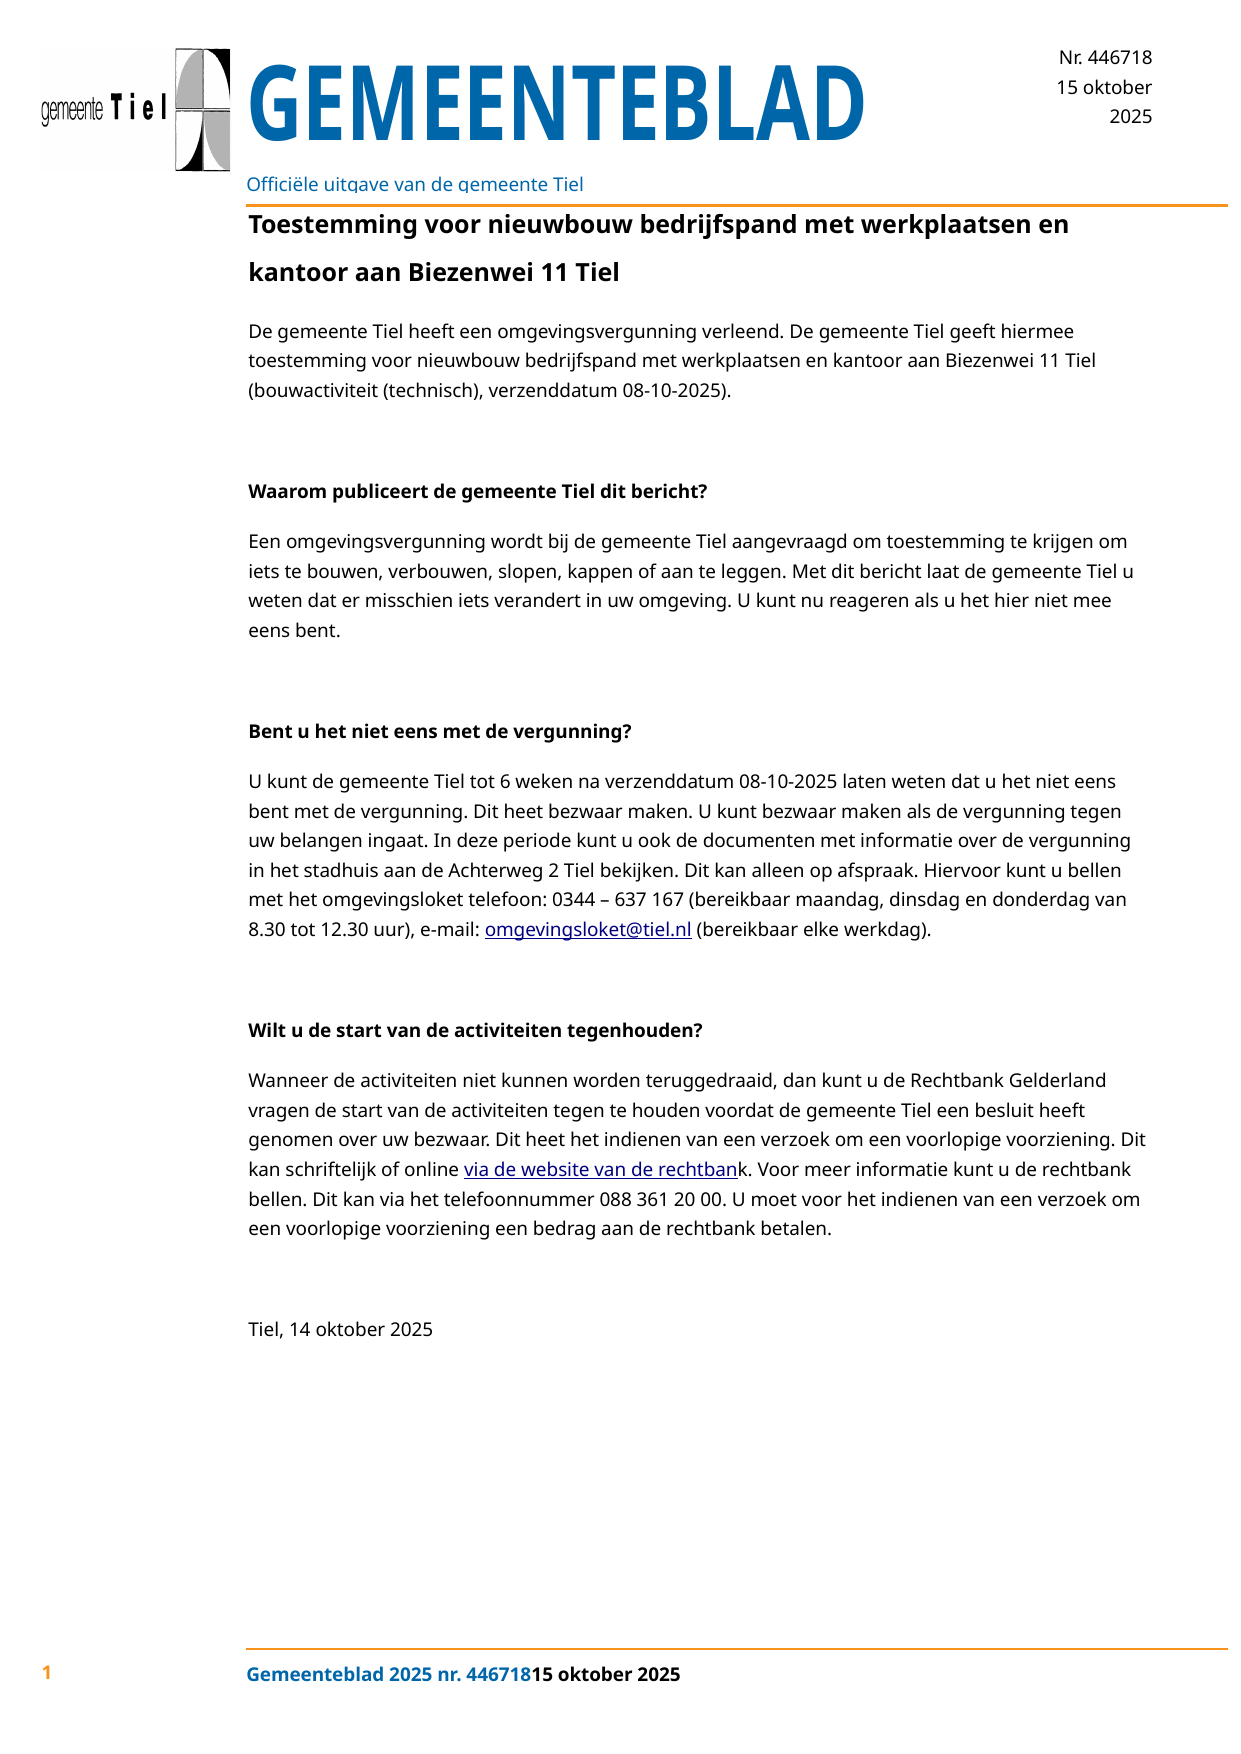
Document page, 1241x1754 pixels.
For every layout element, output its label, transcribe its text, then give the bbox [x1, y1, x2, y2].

text Een omgevingsvergunning wordt bij de gemeente Tiel aangevraagd om toestemming te krijgen om iets te bouwen, verbouwen, slopen, kappen of aan te leggen. Met dit bericht laat de gemeente Tiel u weten dat er misschien iets verandert in uw omgeving. U kunt nu reageren als u het hier niet mee eens bent. [248, 528, 1152, 643]
text De gemeente Tiel heeft een omgevingsvergunning verleend. De gemeente Tiel geeft hiermee toestemming voor nieuwbouw bedrijfspand met werkplaatsen en kantoor aan Biezenwei 11 Tiel (bouwactiviteit (technisch), verzenddatum 08-10-2025). [248, 318, 1152, 403]
text Bent u het niet eens met de vergunning? [248, 718, 1152, 744]
text Waarom publiceert de gemeente Tiel dit bericht? [248, 478, 1152, 504]
text Wilt u de start van de activiteiten tegenhouden? [248, 1017, 1152, 1043]
text U kunt de gemeente Tiel tot 6 weken na verzenddatum 08-10-2025 laten weten dat u het niet eens bent met de vergunning. Dit heet bezwaar maken. U kunt bezwaar maken als de vergunning tegen uw belangen ingaat. In deze periode kunt u ook de documenten met informatie over de vergunning in het stadhuis aan de Achterweg 2 Tiel bekijken. Dit kan alleen op afspraak. Hiervoor kunt u bellen met het omgevingsloket telefoon: 0344 – 637 167 (bereikbaar maandag, dinsdag en donderdag van 8.30 tot 12.30 uur), e-mail: omgevingsloket@tiel.nl (bereikbaar elke werkdag). [248, 768, 1152, 942]
text Wanneer de activiteiten niet kunnen worden teruggedraaid, dan kunt u de Rechtbank Gelderland vragen de start van de activiteiten tegen te houden voordat de gemeente Tiel een besluit heeft genomen over uw bezwaar. Dit heet het indienen van een verzoek om een voorlopige voorziening. Dit kan schriftelijk of online via de website van de rechtbank. Voor meer informatie kunt u de rechtbank bellen. Dit kan via het telefoonnummer 088 361 20 00. U moet voor het indienen van een verzoek om een voorlopige voorziening een bedrag aan de rechtbank betalen. [248, 1067, 1152, 1241]
text Tiel, 14 oktober 2025 [248, 1316, 1152, 1342]
picture [41, 47, 231, 172]
text Toestemming voor nieuwbouw bedrijfspand met werkplaatsen en kantoor aan Biezenwei 11 Tiel [248, 207, 1152, 288]
